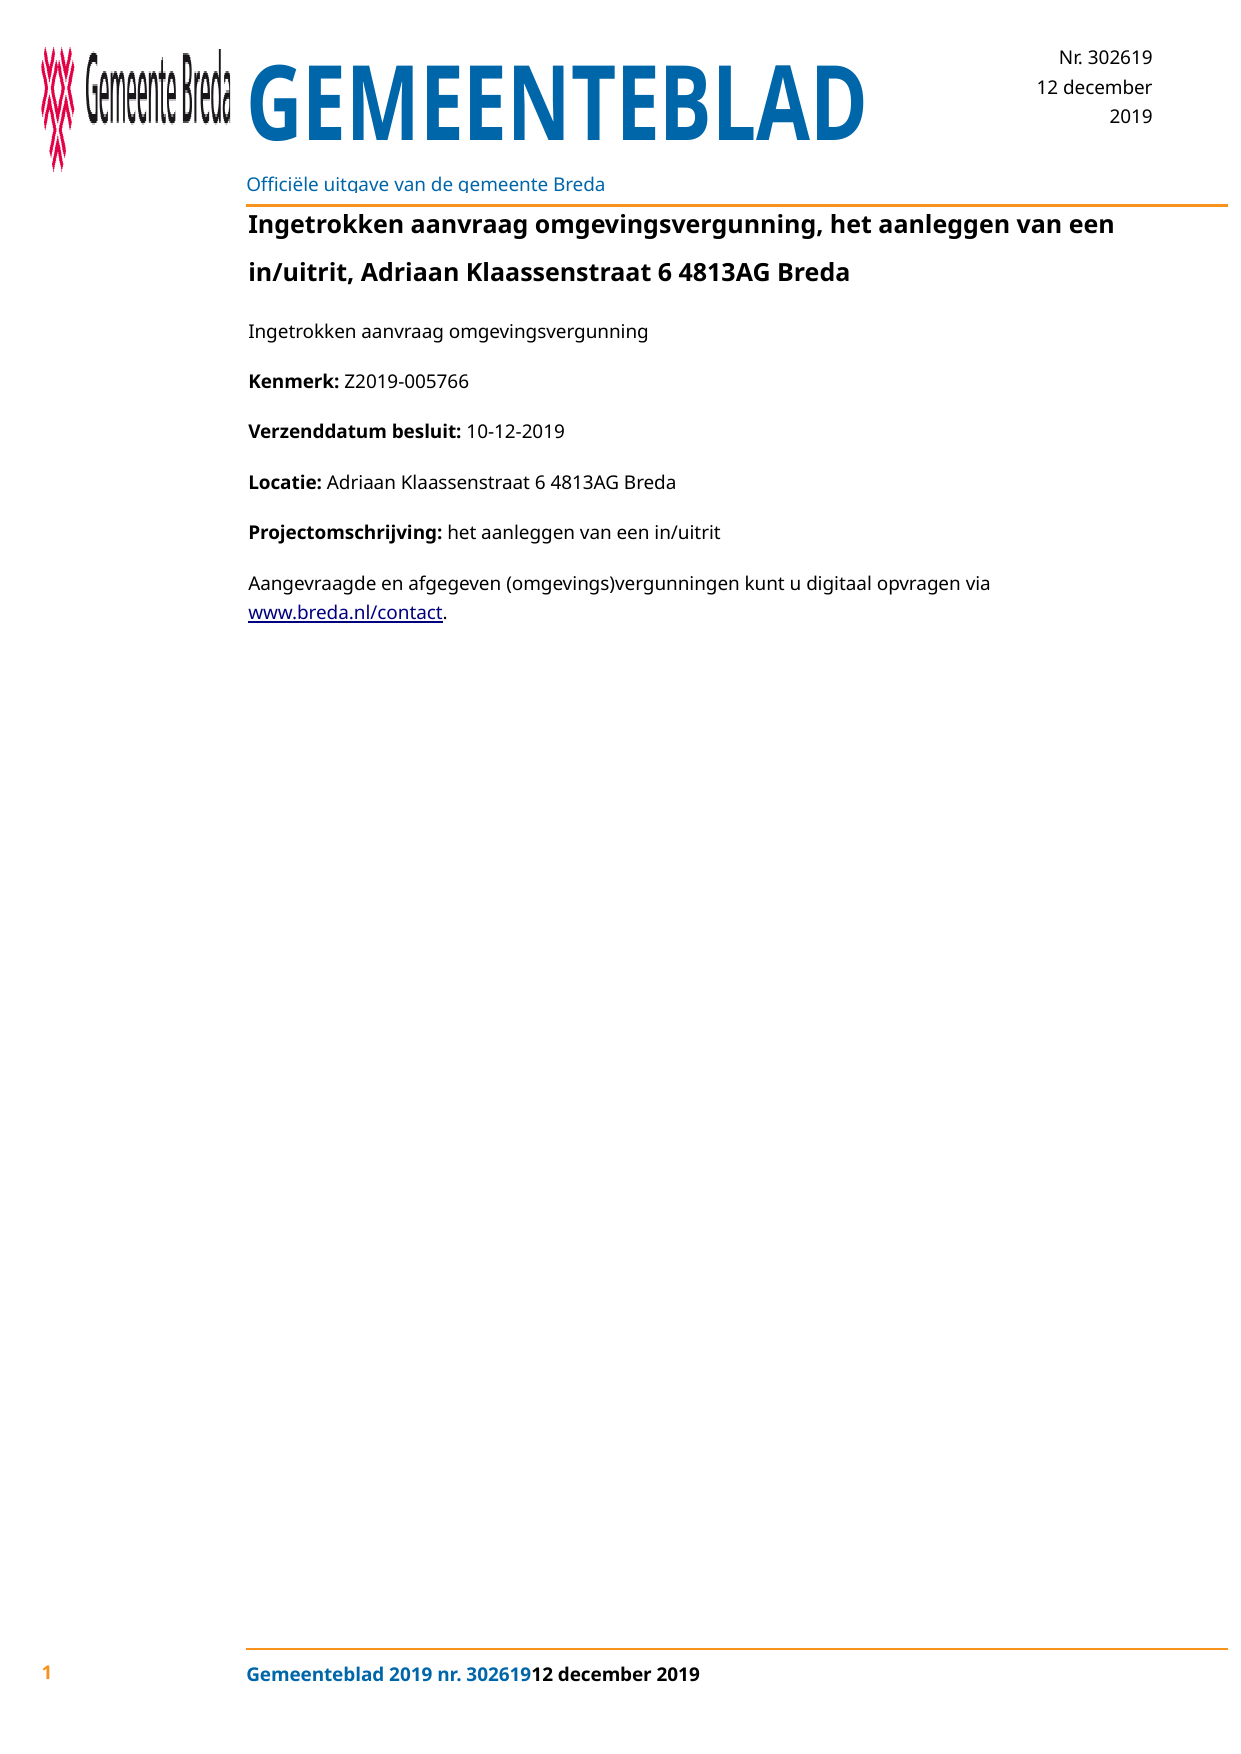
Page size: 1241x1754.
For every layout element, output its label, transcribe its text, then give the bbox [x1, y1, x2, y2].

text Locatie: Adriaan Klaassenstraat 6 4813AG Breda [248, 469, 1152, 495]
text Ingetrokken aanvraag omgevingsvergunning [248, 318, 1152, 344]
picture [41, 47, 231, 172]
text Projectomschrijving: het aanleggen van een in/uitrit [248, 519, 1152, 545]
text Aangevraagde en afgegeven (omgevings)vergunningen kunt u digitaal opvragen via www.breda.nl/contact. [248, 570, 1152, 625]
text Ingetrokken aanvraag omgevingsvergunning, het aanleggen van een in/uitrit, Adriaan Klaassenstraat 6 4813AG Breda [248, 207, 1152, 288]
text Verzenddatum besluit: 10-12-2019 [248, 419, 1152, 444]
text Kenmerk: Z2019-005766 [248, 368, 1152, 394]
